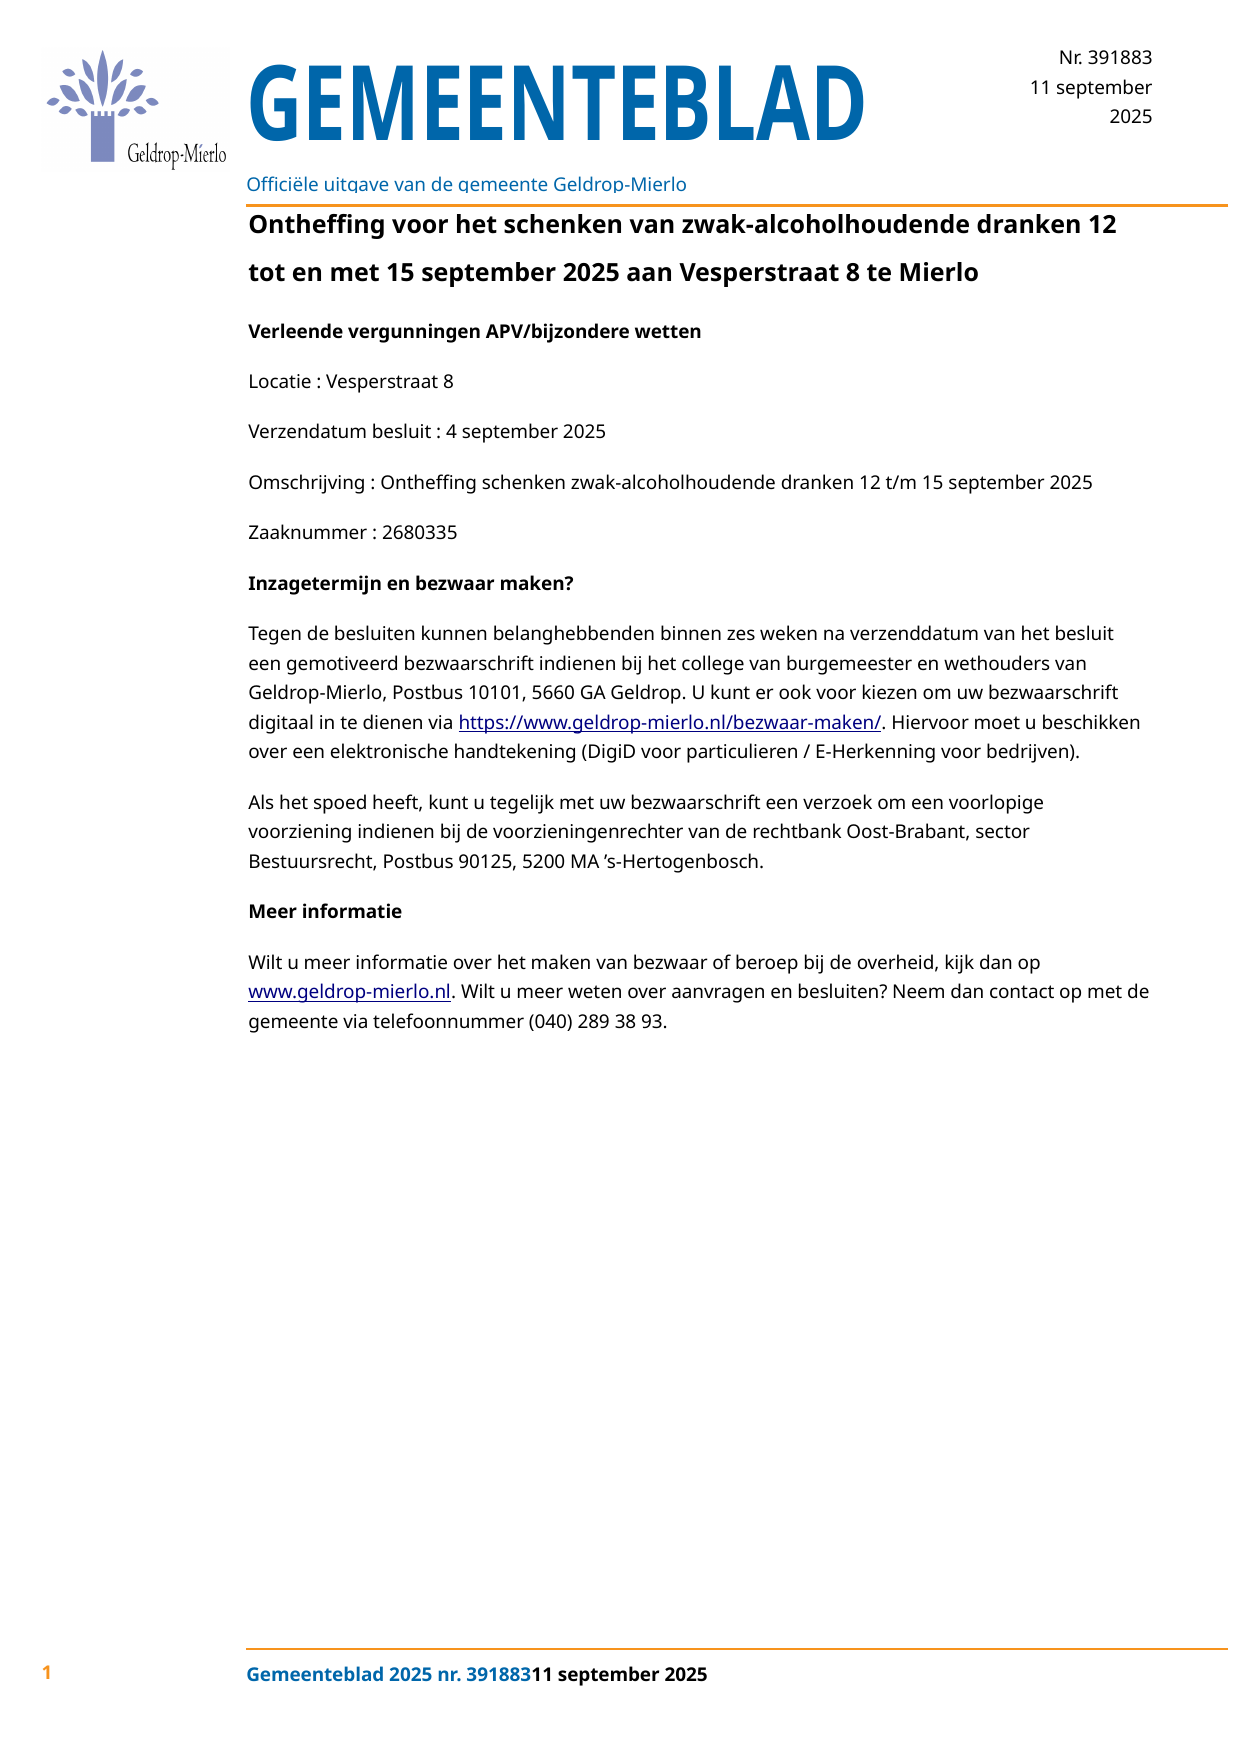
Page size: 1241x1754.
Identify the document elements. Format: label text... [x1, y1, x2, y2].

text Verleende vergunningen APV/bijzondere wetten [248, 318, 1152, 344]
text Inzagetermijn en bezwaar maken? [248, 570, 1152, 596]
text Meer informatie [248, 899, 1152, 924]
text Wilt u meer informatie over het maken van bezwaar of beroep bij de overheid, kijk dan op www.geldrop-mierlo.nl. Wilt u meer weten over aanvragen en besluiten? Neem dan contact op met de gemeente via telefoonnummer (040) 289 38 93. [248, 949, 1152, 1034]
text Als het spoed heeft, kunt u tegelijk met uw bezwaarschrift een verzoek om een voorlopige voorziening indienen bij de voorzieningenrechter van de rechtbank Oost-Brabant, sector Bestuursrecht, Postbus 90125, 5200 MA ’s-Hertogenbosch. [248, 789, 1152, 874]
text Ontheffing voor het schenken van zwak-alcoholhoudende dranken 12 tot en met 15 september 2025 aan Vesperstraat 8 te Mierlo [248, 207, 1152, 288]
picture [41, 47, 231, 172]
text Tegen de besluiten kunnen belanghebbenden binnen zes weken na verzenddatum van het besluit een gemotiveerd bezwaarschrift indienen bij het college van burgemeester en wethouders van Geldrop-Mierlo, Postbus 10101, 5660 GA Geldrop. U kunt er ook voor kiezen om uw bezwaarschrift digitaal in te dienen via https://www.geldrop-mierlo.nl/bezwaar-maken/. Hiervoor moet u beschikken over een elektronische handtekening (DigiD voor particulieren / E-Herkenning voor bedrijven). [248, 620, 1152, 764]
text Locatie : Vesperstraat 8 [248, 368, 1152, 394]
text Verzendatum besluit : 4 september 2025 [248, 419, 1152, 444]
text Zaaknummer : 2680335 [248, 519, 1152, 545]
text Omschrijving : Ontheffing schenken zwak-alcoholhoudende dranken 12 t/m 15 september 2025 [248, 469, 1152, 495]
